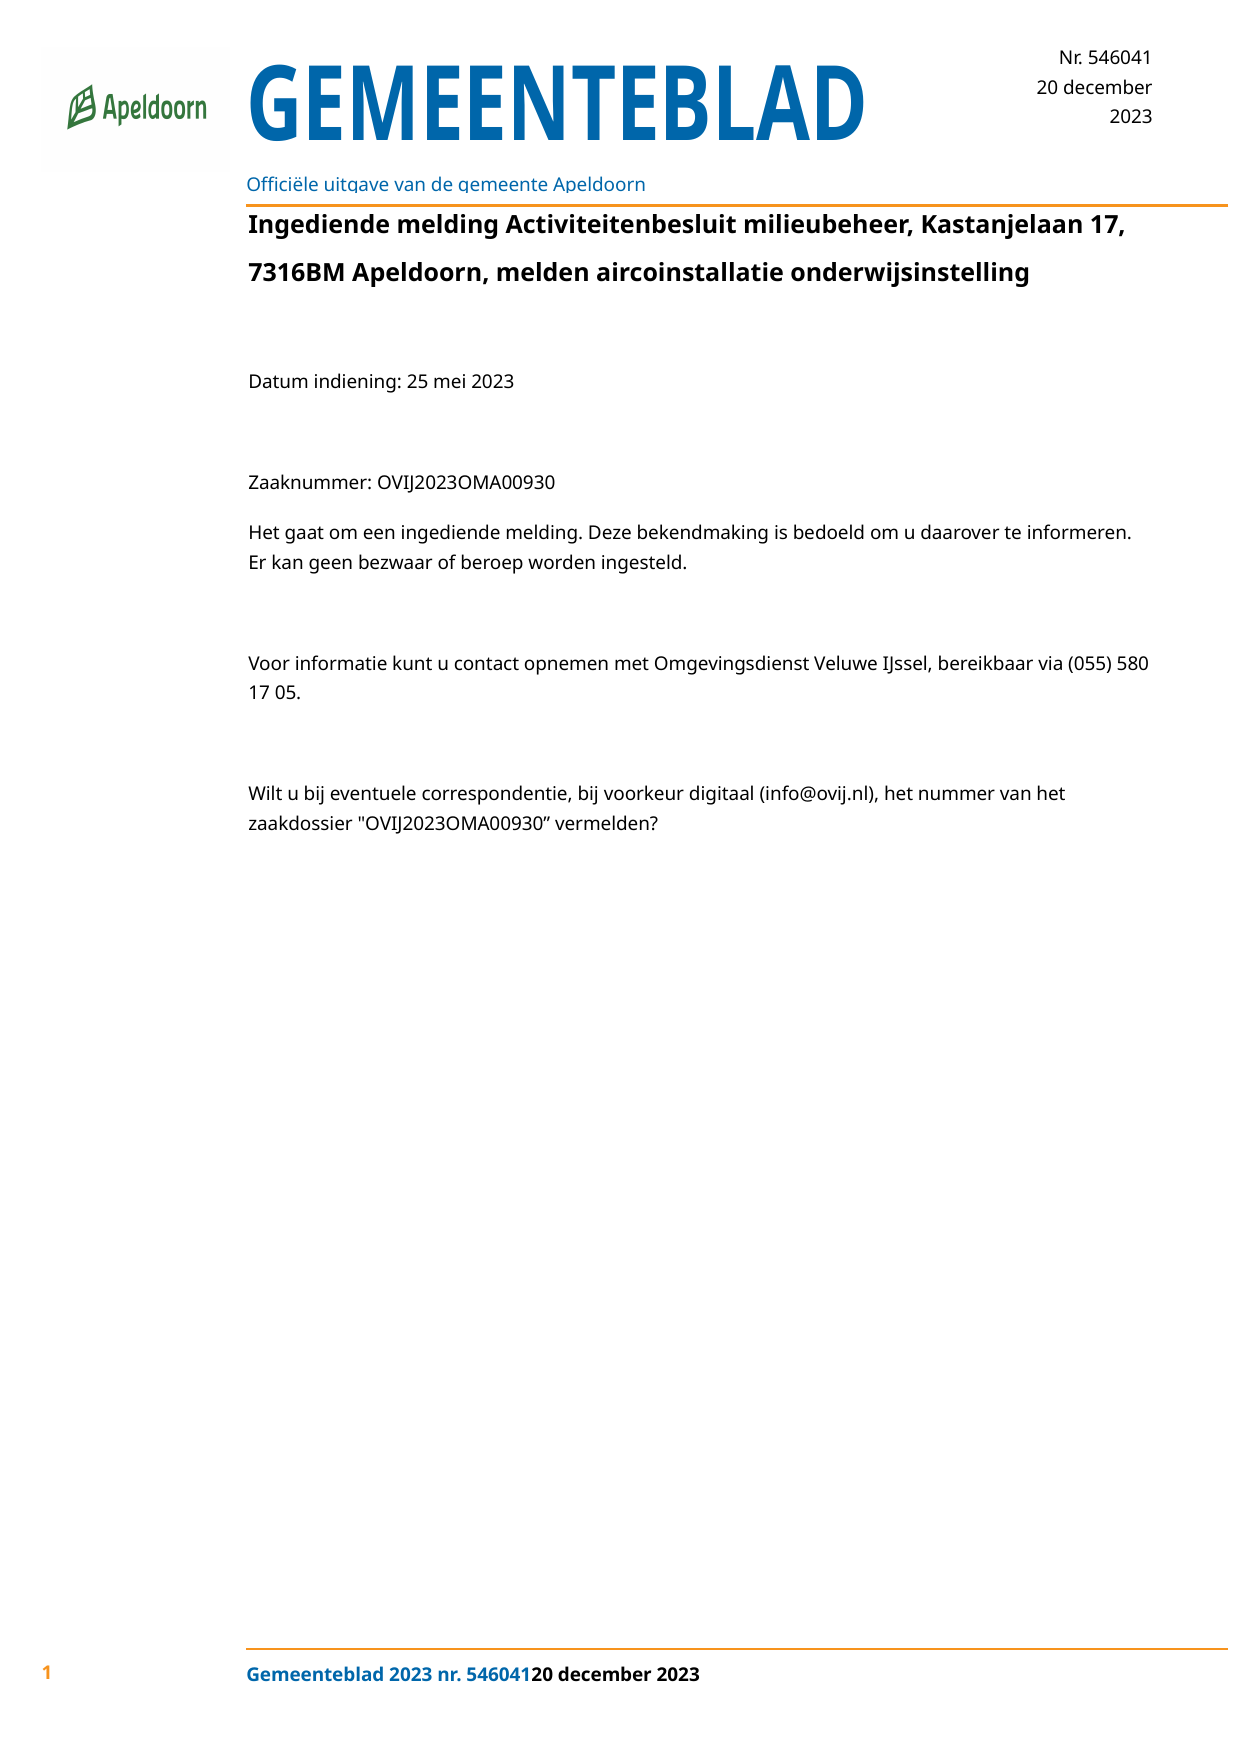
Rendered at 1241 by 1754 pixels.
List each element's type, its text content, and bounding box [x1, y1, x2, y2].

text Wilt u bij eventuele correspondentie, bij voorkeur digitaal (info@ovij.nl), het nummer van het zaakdossier "OVIJ2023OMA00930” vermelden? [248, 780, 1152, 836]
text Voor informatie kunt u contact opnemen met Omgevingsdienst Veluwe IJssel, bereikbaar via (055) 580 17 05. [248, 650, 1152, 705]
text Datum indiening: 25 mei 2023 [248, 368, 1152, 394]
text Het gaat om een ingediende melding. Deze bekendmaking is bedoeld om u daarover te informeren. Er kan geen bezwaar of beroep worden ingesteld. [248, 519, 1152, 575]
picture [41, 47, 231, 172]
text Zaaknummer: OVIJ2023OMA00930 [248, 469, 1152, 495]
text Ingediende melding Activiteitenbesluit milieubeheer, Kastanjelaan 17, 7316BM Apeldoorn, melden aircoinstallatie onderwijsinstelling [248, 207, 1152, 288]
